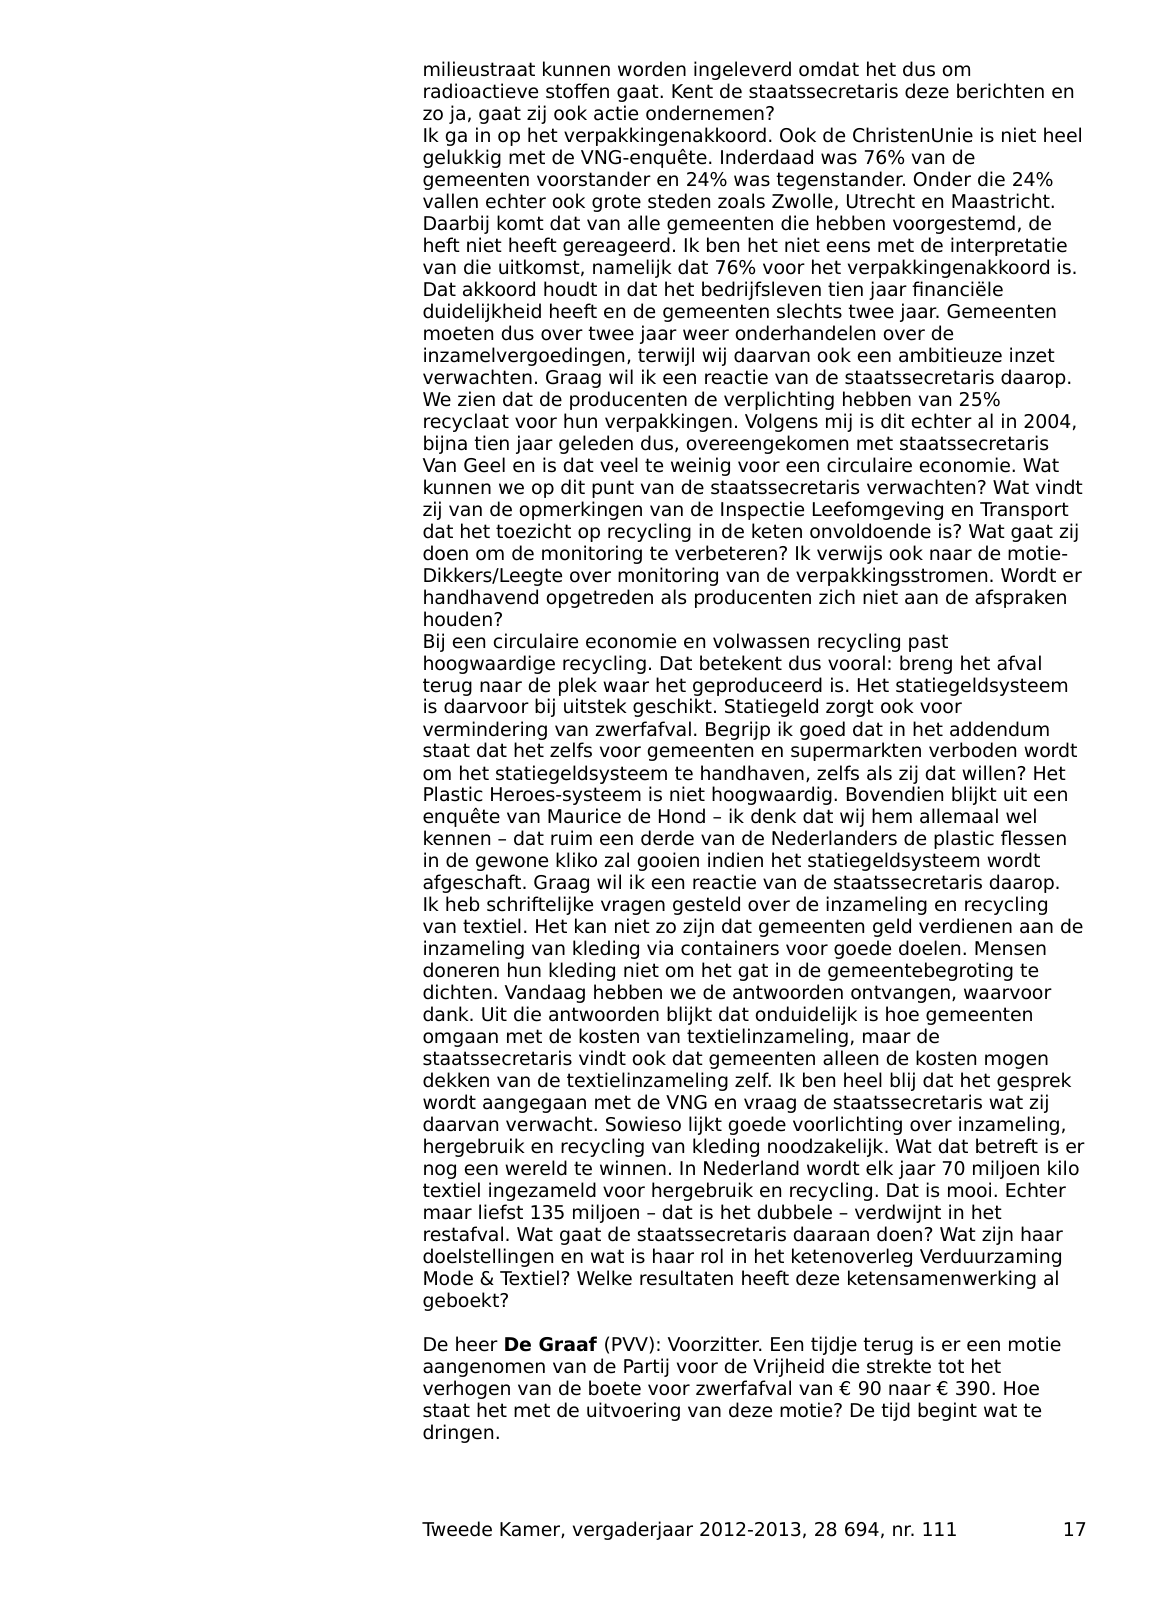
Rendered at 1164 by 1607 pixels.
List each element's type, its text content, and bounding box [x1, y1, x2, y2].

text De heer De Graaf (PVV): Voorzitter. Een tijdje terug is er een motie aangenomen van de Partij voor de Vrijheid die strekte tot het verhogen van de boete voor zwerfafval van € 90 naar € 390. Hoe staat het met de uitvoering van deze motie? De tijd begint wat te dringen. [422, 1334, 1087, 1444]
text Ik heb schriftelijke vragen gesteld over de inzameling en recycling van textiel. Het kan niet zo zijn dat gemeenten geld verdienen aan de inzameling van kleding via containers voor goede doelen. Mensen doneren hun kleding niet om het gat in de gemeentebegroting te dichten. Vandaag hebben we de antwoorden ontvangen, waarvoor dank. Uit die antwoorden blijkt dat onduidelijk is hoe gemeenten omgaan met de kosten van textielinzameling, maar de staatssecretaris vindt ook dat gemeenten alleen de kosten mogen dekken van de textielinzameling zelf. Ik ben heel blij dat het gesprek wordt aangegaan met de VNG en vraag de staatssecretaris wat zij daarvan verwacht. Sowieso lijkt goede voorlichting over inzameling, hergebruik en recycling van kleding noodzakelijk. Wat dat betreft is er nog een wereld te winnen. In Nederland wordt elk jaar 70 miljoen kilo textiel ingezameld voor hergebruik en recycling. Dat is mooi. Echter maar liefst 135 miljoen – dat is het dubbele – verdwijnt in het restafval. Wat gaat de staatssecretaris daaraan doen? Wat zijn haar doelstellingen en wat is haar rol in het ketenoverleg Verduurzaming Mode & Textiel? Welke resultaten heeft deze ketensamenwerking al geboekt? [422, 894, 1087, 1312]
text Bij een circulaire economie en volwassen recycling past hoogwaardige recycling. Dat betekent dus vooral: breng het afval terug naar de plek waar het geproduceerd is. Het statiegeldsysteem is daarvoor bij uitstek geschikt. Statiegeld zorgt ook voor vermindering van zwerfafval. Begrijp ik goed dat in het addendum staat dat het zelfs voor gemeenten en supermarkten verboden wordt om het statiegeldsysteem te handhaven, zelfs als zij dat willen? Het Plastic Heroes-systeem is niet hoogwaardig. Bovendien blijkt uit een enquête van Maurice de Hond – ik denk dat wij hem allemaal wel kennen – dat ruim een derde van de Nederlanders de plastic flessen in de gewone kliko zal gooien indien het statiegeldsysteem wordt afgeschaft. Graag wil ik een reactie van de staatssecretaris daarop. [422, 631, 1087, 894]
text milieustraat kunnen worden ingeleverd omdat het dus om radioactieve stoffen gaat. Kent de staatssecretaris deze berichten en zo ja, gaat zij ook actie ondernemen? [422, 59, 1087, 125]
text Ik ga in op het verpakkingenakkoord. Ook de ChristenUnie is niet heel gelukkig met de VNG-enquête. Inderdaad was 76% van de gemeenten voorstander en 24% was tegenstander. Onder die 24% vallen echter ook grote steden zoals Zwolle, Utrecht en Maastricht. Daarbij komt dat van alle gemeenten die hebben voorgestemd, de heft niet heeft gereageerd. Ik ben het niet eens met de interpretatie van die uitkomst, namelijk dat 76% voor het verpakkingenakkoord is. Dat akkoord houdt in dat het bedrijfsleven tien jaar financiële duidelijkheid heeft en de gemeenten slechts twee jaar. Gemeenten moeten dus over twee jaar weer onderhandelen over de inzamelvergoedingen, terwijl wij daarvan ook een ambitieuze inzet verwachten. Graag wil ik een reactie van de staatssecretaris daarop. We zien dat de producenten de verplichting hebben van 25% recyclaat voor hun verpakkingen. Volgens mij is dit echter al in 2004, bijna tien jaar geleden dus, overeengekomen met staatssecretaris Van Geel en is dat veel te weinig voor een circulaire economie. Wat kunnen we op dit punt van de staatssecretaris verwachten? Wat vindt zij van de opmerkingen van de Inspectie Leefomgeving en Transport dat het toezicht op recycling in de keten onvoldoende is? Wat gaat zij doen om de monitoring te verbeteren? Ik verwijs ook naar de motie-Dikkers/Leegte over monitoring van de verpakkingsstromen. Wordt er handhavend opgetreden als producenten zich niet aan de afspraken houden? [422, 125, 1087, 631]
